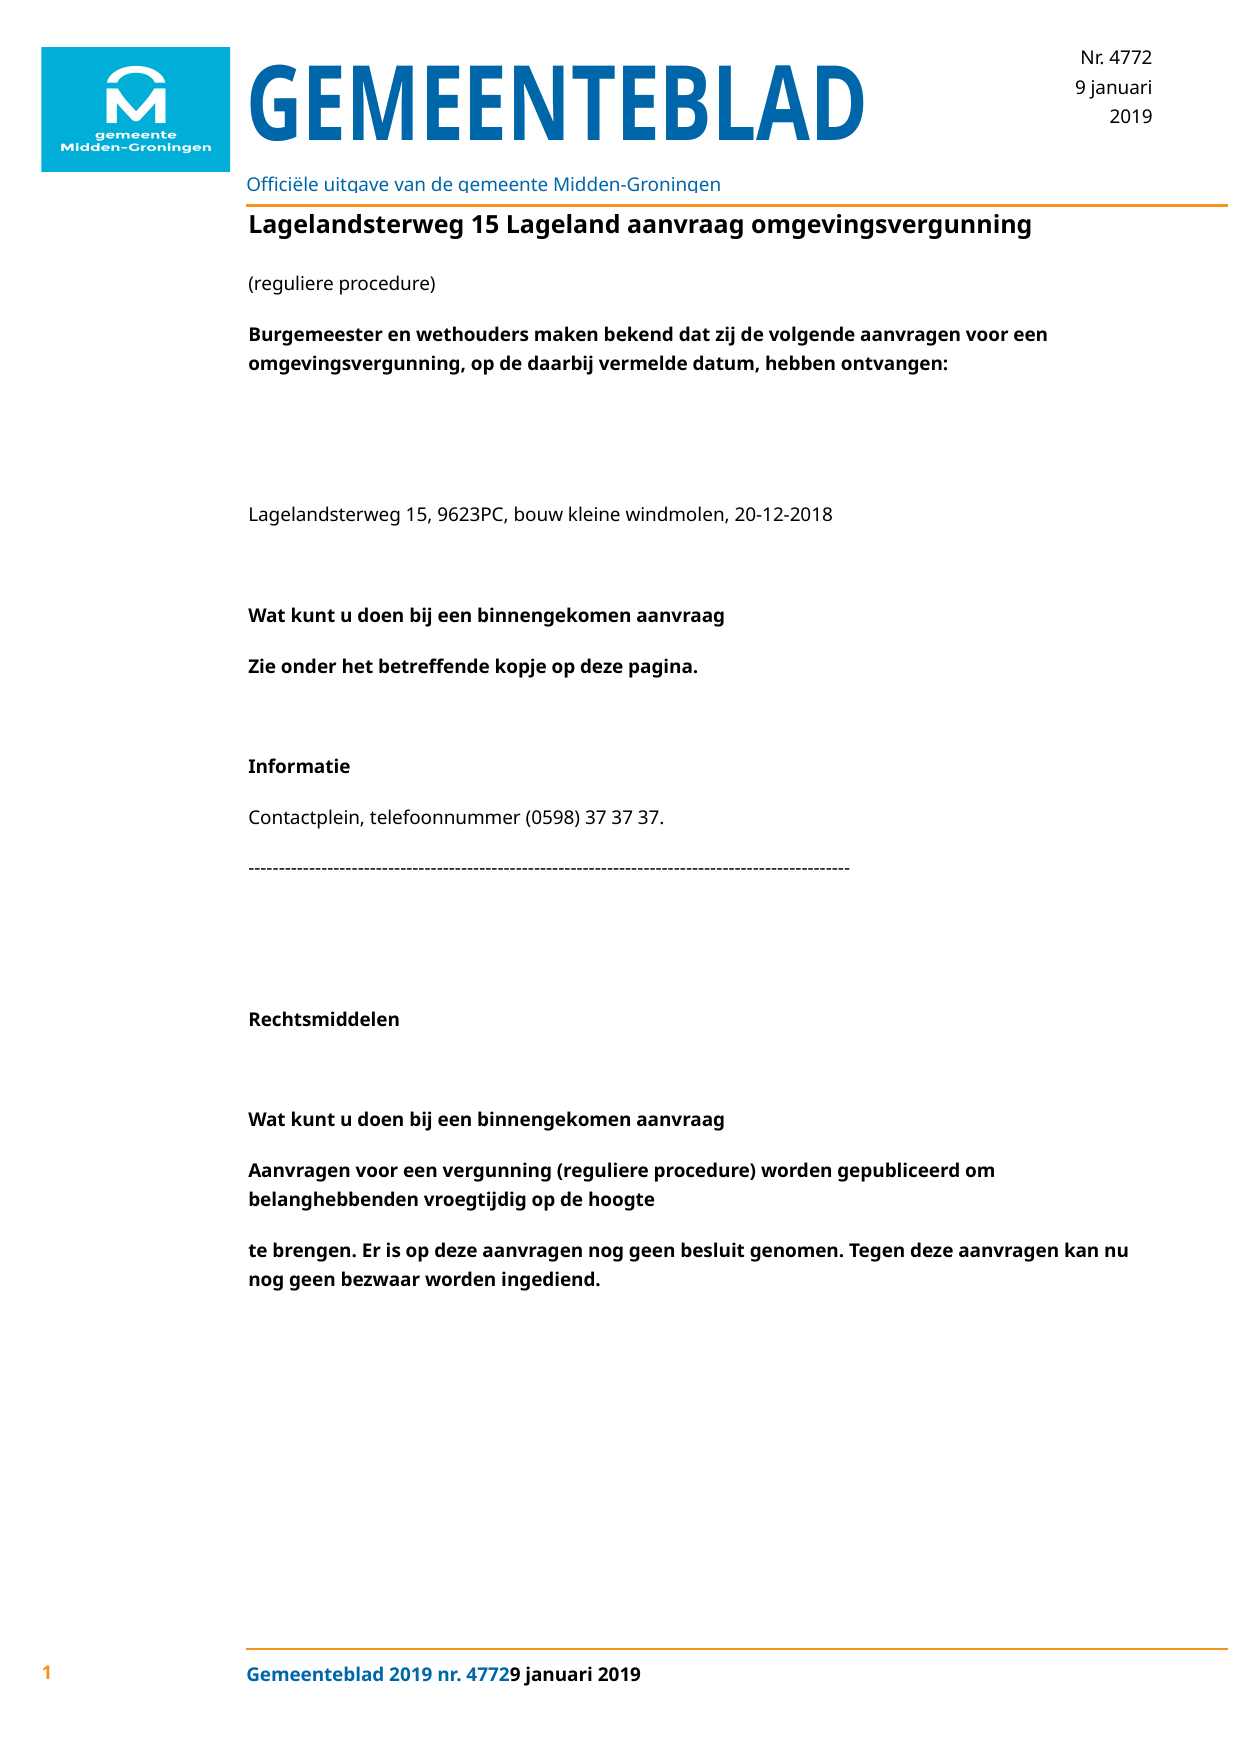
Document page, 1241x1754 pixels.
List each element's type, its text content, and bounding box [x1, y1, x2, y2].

text Contactplein, telefoonnummer (0598) 37 37 37. [248, 804, 1152, 830]
picture [108, 66, 164, 82]
text Informatie [248, 754, 1152, 779]
picture [107, 89, 165, 122]
text (reguliere procedure) [248, 270, 1152, 296]
text Wat kunt u doen bij een binnengekomen aanvraag [248, 1107, 1152, 1132]
text te brengen. Er is op deze aanvragen nog geen besluit genomen. Tegen deze aanvragen kan nu nog geen bezwaar worden ingediend. [248, 1237, 1152, 1292]
text --------------------------------------------------------------------------------------------------- [248, 854, 1152, 880]
text Rechtsmiddelen [248, 1006, 1152, 1031]
text Aanvragen voor een vergunning (reguliere procedure) worden gepubliceerd om belanghebbenden vroegtijdig op de hoogte [248, 1157, 1152, 1212]
text Zie onder het betreffende kopje op deze pagina. [248, 653, 1152, 678]
text Burgemeester en wethouders maken bekend dat zij de volgende aanvragen voor een omgevingsvergunning, op de daarbij vermelde datum, hebben ontvangen: [248, 321, 1152, 376]
text Wat kunt u doen bij een binnengekomen aanvraag [248, 602, 1152, 628]
text Lagelandsterweg 15, 9623PC, bouw kleine windmolen, 20-12-2018 [248, 502, 1152, 527]
text Lagelandsterweg 15 Lageland aanvraag omgevingsvergunning [248, 207, 1152, 241]
picture [184, 146, 190, 153]
